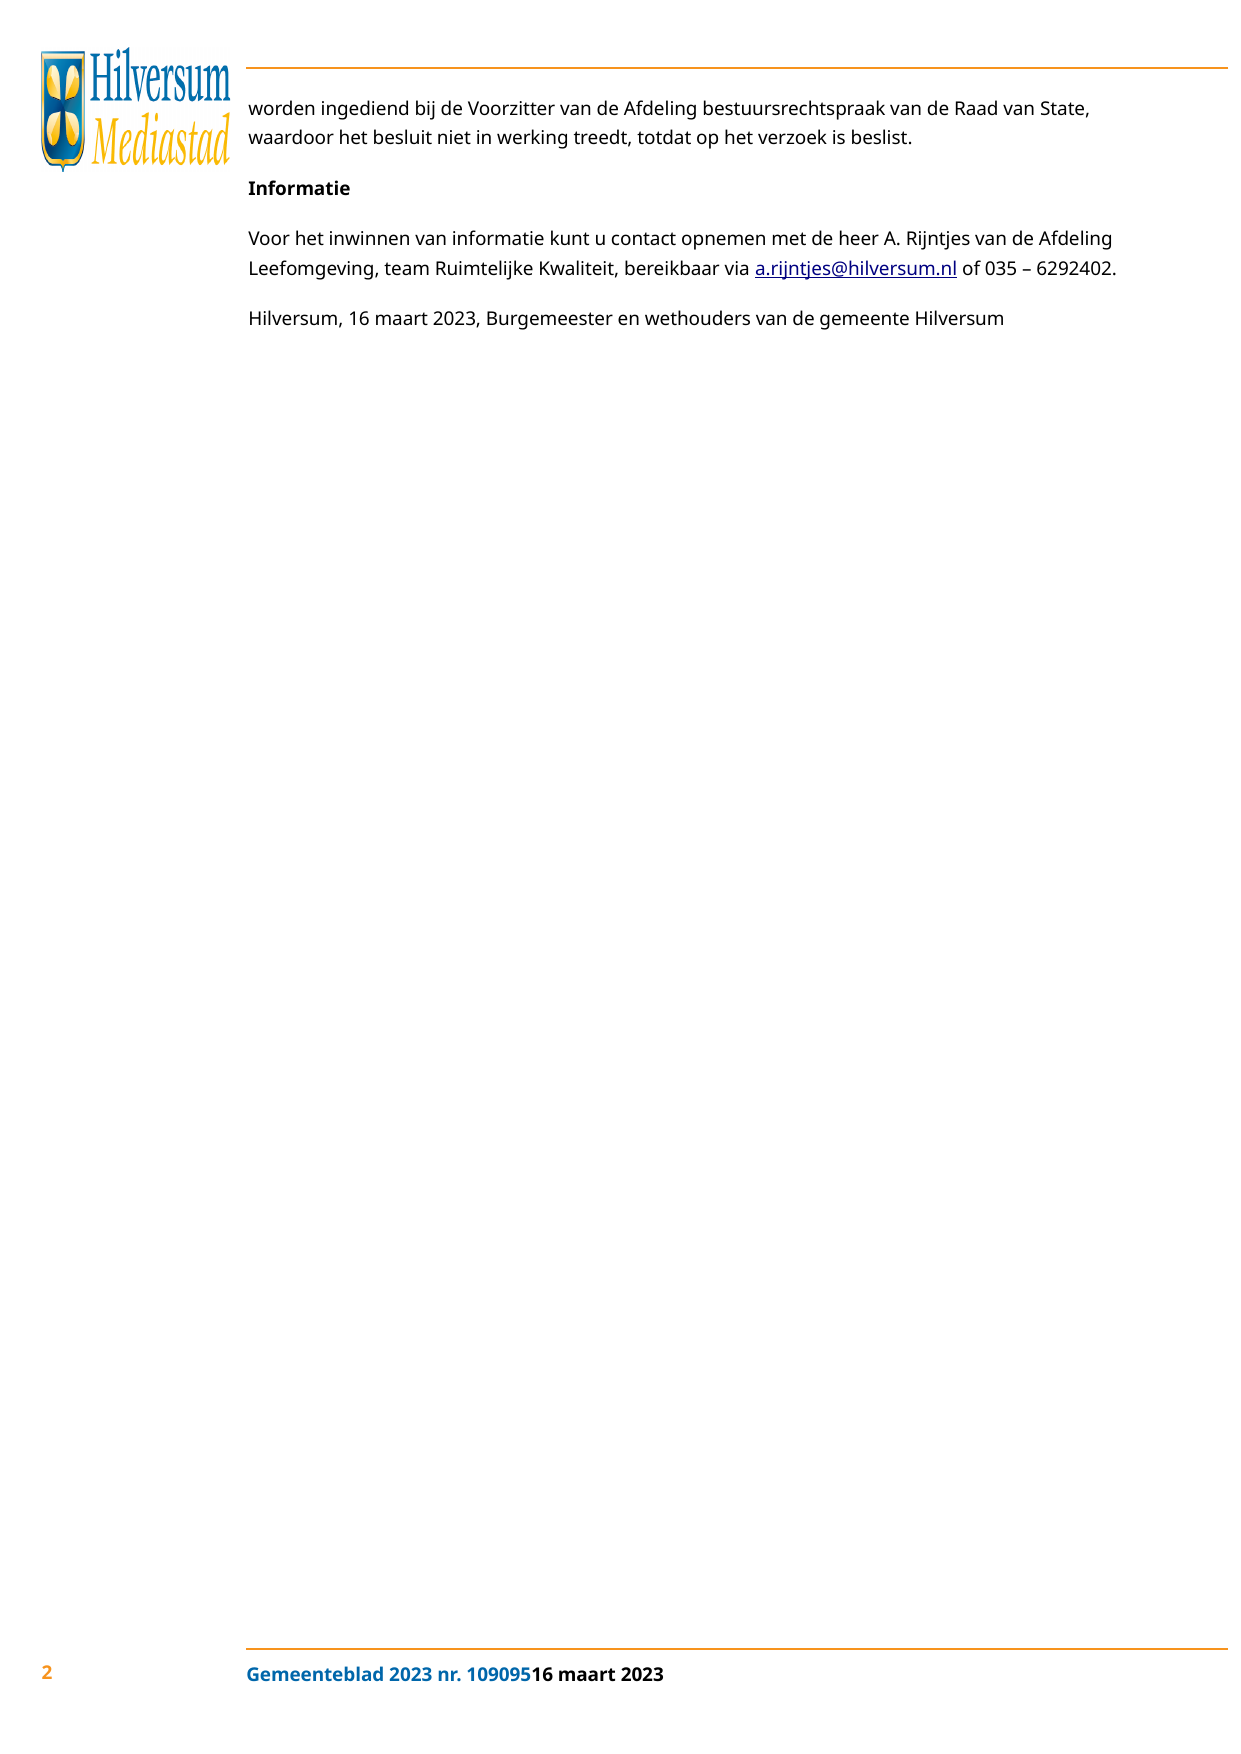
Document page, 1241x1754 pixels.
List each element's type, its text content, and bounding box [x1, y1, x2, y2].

picture [41, 47, 231, 172]
text Hilversum, 16 maart 2023, Burgemeester en wethouders van de gemeente Hilversum [248, 305, 1152, 331]
text Informatie [248, 175, 1152, 201]
text Voor het inwinnen van informatie kunt u contact opnemen met de heer A. Rijntjes van de Afdeling Leefomgeving, team Ruimtelijke Kwaliteit, bereikbaar via a.rijntjes@hilversum.nl of 035 – 6292402. [248, 225, 1152, 281]
text worden ingediend bij de Voorzitter van de Afdeling bestuursrechtspraak van de Raad van State, waardoor het besluit niet in werking treedt, totdat op het verzoek is beslist. [248, 95, 1152, 150]
